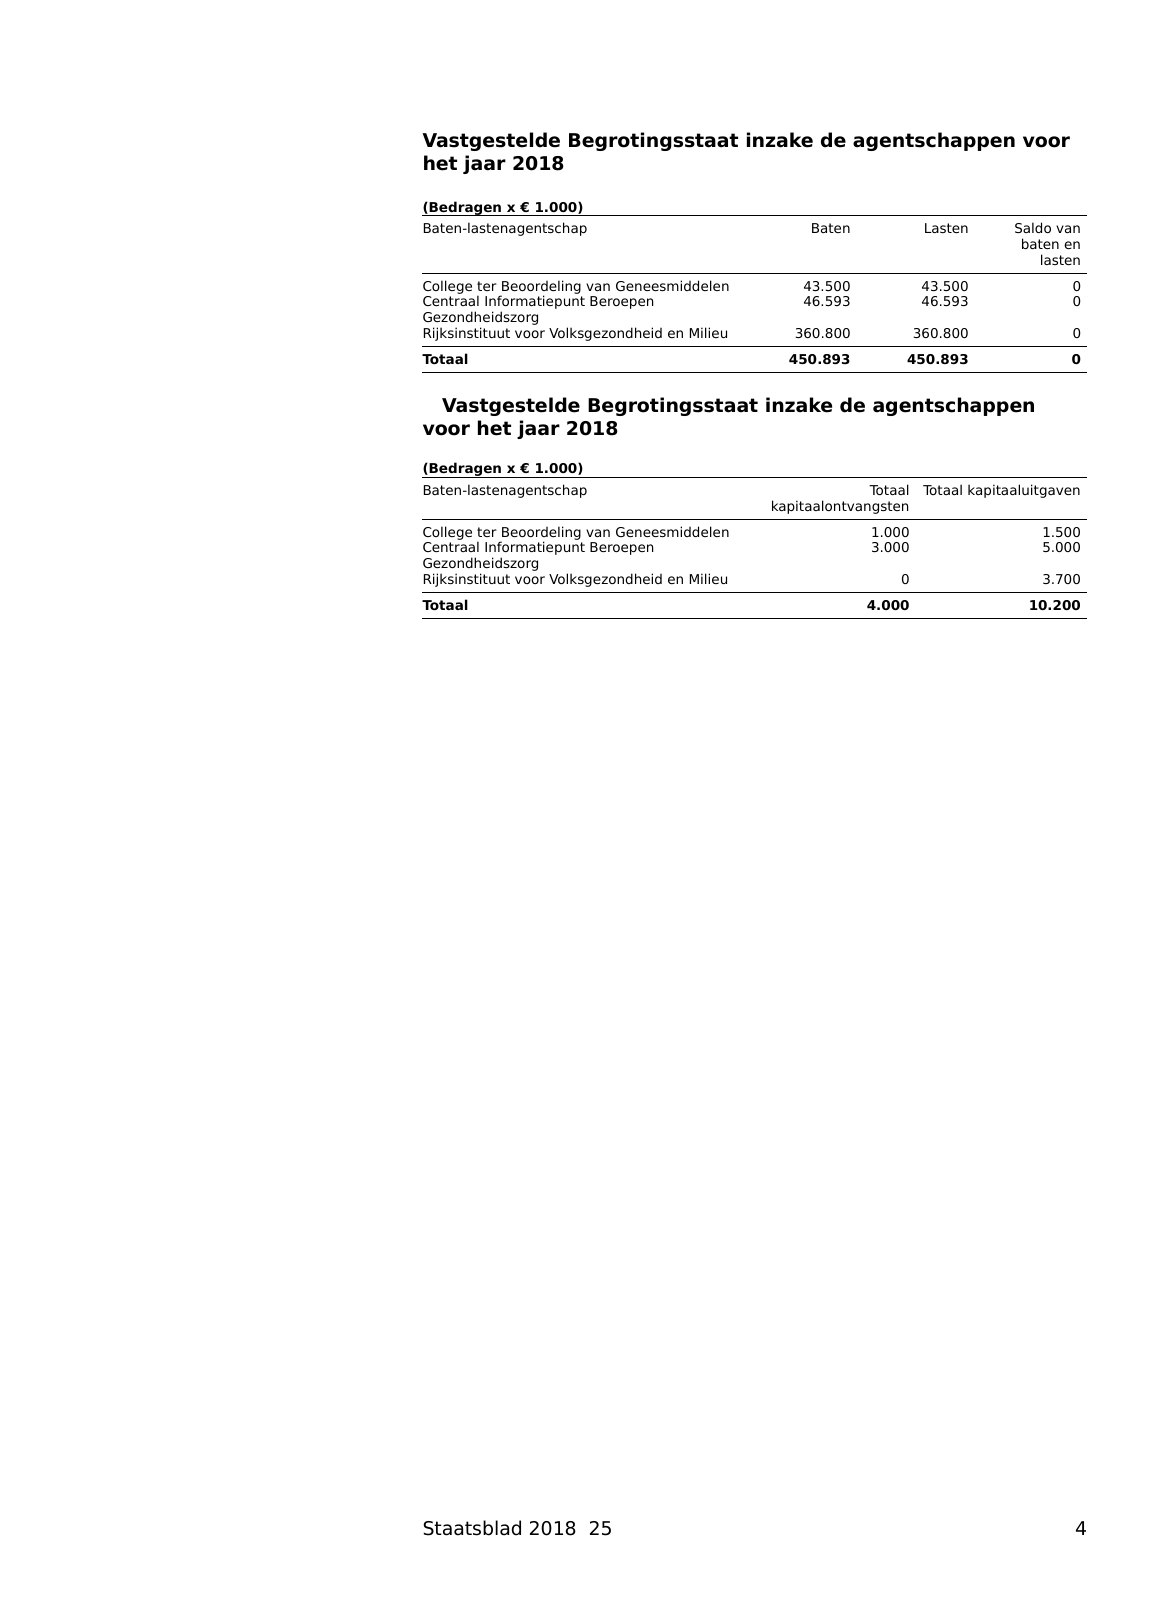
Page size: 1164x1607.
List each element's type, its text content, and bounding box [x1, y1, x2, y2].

table_cell Centraal Informatiepunt Beroepen Gezondheidszorg [422, 540, 738, 572]
table_cell 0 [974, 274, 1087, 294]
table_cell 43.500 [738, 274, 856, 294]
table_cell Lasten [856, 216, 974, 273]
table_cell 3.700 [915, 572, 1087, 592]
table_cell College ter Beoordeling van Geneesmiddelen [422, 274, 738, 294]
table_header (Bedragen x € 1.000) [422, 199, 1087, 215]
table_cell Rijksinstituut voor Volksgezondheid en Milieu [422, 326, 738, 346]
table_cell 450.893 [738, 347, 856, 372]
table_cell Baten-lastenagentschap [422, 216, 738, 273]
table_cell 450.893 [856, 347, 974, 372]
table_cell 5.000 [915, 540, 1087, 572]
table_cell Baten [738, 216, 856, 273]
table_cell Totaal [422, 347, 738, 372]
table_cell 0 [974, 294, 1087, 326]
table_cell 1.500 [915, 520, 1087, 540]
table_cell 360.800 [738, 326, 856, 346]
table_header (Bedragen x € 1.000) [422, 461, 1087, 477]
table_cell Saldo van baten en lasten [974, 216, 1087, 273]
table_cell College ter Beoordeling van Geneesmiddelen [422, 520, 738, 540]
table_cell Baten-lastenagentschap [422, 478, 738, 519]
table_cell 0 [974, 326, 1087, 346]
table_cell Centraal Informatiepunt Beroepen Gezondheidszorg [422, 294, 738, 326]
table_cell Totaal kapitaalontvangsten [738, 478, 915, 519]
table_cell Totaal [422, 593, 738, 618]
table_cell 43.500 [856, 274, 974, 294]
table_cell 46.593 [738, 294, 856, 326]
text Vastgestelde Begrotingsstaat inzake de agentschappen voor het jaar 2018 [422, 395, 1087, 439]
table_cell 10.200 [915, 593, 1087, 618]
table_cell 1.000 [738, 520, 915, 540]
table_cell 46.593 [856, 294, 974, 326]
table_cell Totaal kapitaaluitgaven [915, 478, 1087, 519]
table_cell 4.000 [738, 593, 915, 618]
table_cell 0 [738, 572, 915, 592]
table_cell 360.800 [856, 326, 974, 346]
subtitle Vastgestelde Begrotingsstaat inzake de agentschappen voor het jaar 2018 [422, 130, 1087, 174]
table_cell 3.000 [738, 540, 915, 572]
table_cell Rijksinstituut voor Volksgezondheid en Milieu [422, 572, 738, 592]
table_cell 0 [974, 347, 1087, 372]
